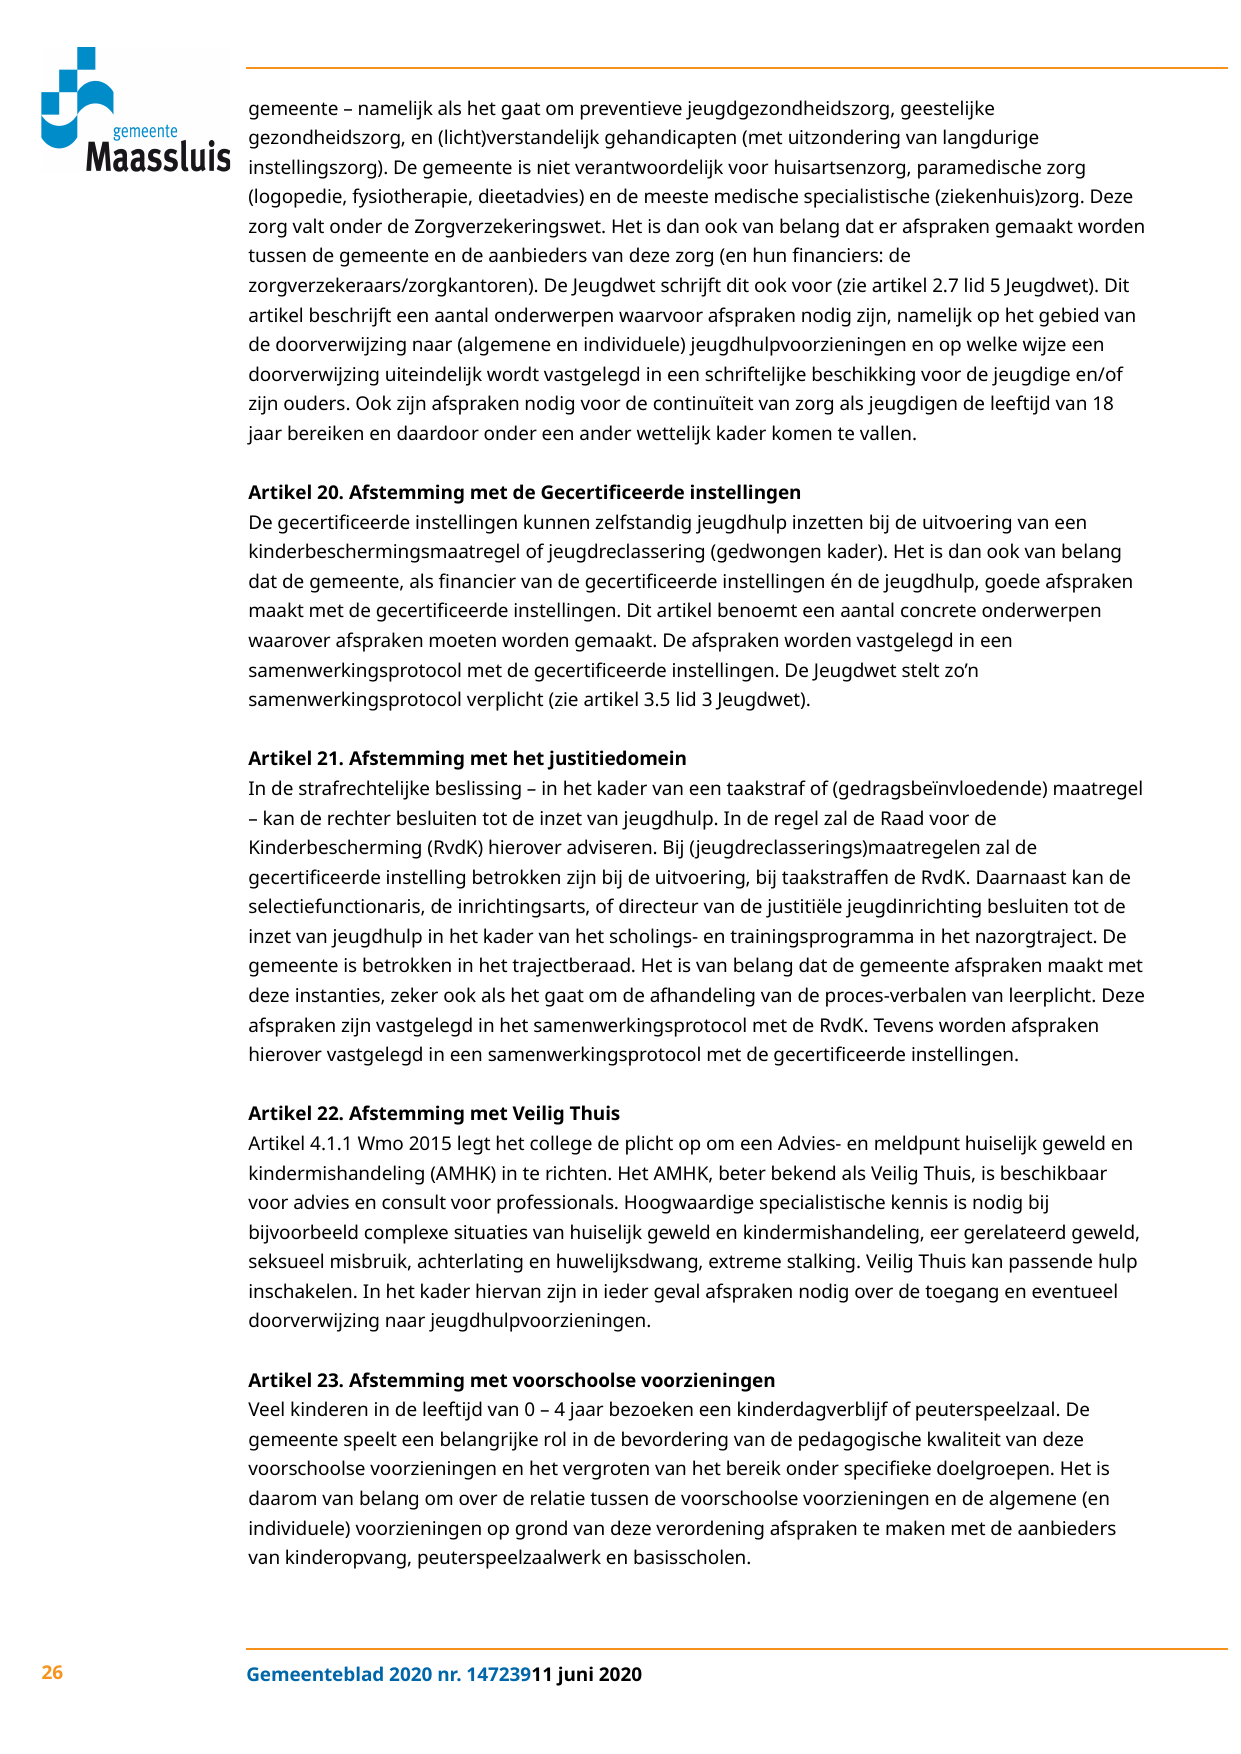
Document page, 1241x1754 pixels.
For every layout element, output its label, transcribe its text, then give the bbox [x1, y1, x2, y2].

text gemeente – namelijk als het gaat om preventieve jeugdgezondheidszorg, geestelijke gezondheidszorg, en (licht)verstandelijk gehandicapten (met uitzondering van langdurige instellingszorg). De gemeente is niet verantwoordelijk voor huisartsenzorg, paramedische zorg (logopedie, fysiotherapie, dieetadvies) en de meeste medische specialistische (ziekenhuis)zorg. Deze zorg valt onder de Zorgverzekeringswet. Het is dan ook van belang dat er afspraken gemaakt worden tussen de gemeente en de aanbieders van deze zorg (en hun financiers: de zorgverzekeraars/zorgkantoren). De Jeugdwet schrijft dit ook voor (zie artikel 2.7 lid 5 Jeugdwet). Dit artikel beschrijft een aantal onderwerpen waarvoor afspraken nodig zijn, namelijk op het gebied van de doorverwijzing naar (algemene en individuele) jeugdhulpvoorzieningen en op welke wijze een doorverwijzing uiteindelijk wordt vastgelegd in een schriftelijke beschikking voor de jeugdige en/of zijn ouders. Ook zijn afspraken nodig voor de continuïteit van zorg als jeugdigen de leeftijd van 18 jaar bereiken en daardoor onder een ander wettelijk kader komen te vallen. [248, 95, 1152, 446]
text Artikel 23. Afstemming met voorschoolse voorzieningen [248, 1367, 1152, 1393]
text Artikel 21. Afstemming met het justitiedomein [248, 746, 1152, 771]
picture [41, 47, 77, 92]
text Veel kinderen in de leeftijd van 0 – 4 jaar bezoeken een kinderdagverblijf of peuterspeelzaal. De gemeente speelt een belangrijke rol in de bevordering van de pedagogische kwaliteit van deze voorschoolse voorzieningen en het vergroten van het bereik onder specifieke doelgroepen. Het is daarom van belang om over de relatie tussen de voorschoolse voorzieningen en de algemene (en individuele) voorzieningen op grond van deze verordening afspraken te maken met de aanbieders van kinderopvang, peuterspeelzaalwerk en basisscholen. [248, 1396, 1152, 1570]
text Artikel 20. Afstemming met de Gecertificeerde instellingen [248, 479, 1152, 505]
text Artikel 22. Afstemming met Veilig Thuis [248, 1101, 1152, 1126]
picture [41, 47, 231, 172]
text De gecertificeerde instellingen kunnen zelfstandig jeugdhulp inzetten bij de uitvoering van een kinderbeschermingsmaatregel of jeugdreclassering (gedwongen kader). Het is dan ook van belang dat de gemeente, als financier van de gecertificeerde instellingen én de jeugdhulp, goede afspraken maakt met de gecertificeerde instellingen. Dit artikel benoemt een aantal concrete onderwerpen waarover afspraken moeten worden gemaakt. De afspraken worden vastgelegd in een samenwerkingsprotocol met de gecertificeerde instellingen. De Jeugdwet stelt zo’n samenwerkingsprotocol verplicht (zie artikel 3.5 lid 3 Jeugdwet). [248, 509, 1152, 712]
text Artikel 4.1.1 Wmo 2015 legt het college de plicht op om een Advies- en meldpunt huiselijk geweld en kindermishandeling (AMHK) in te richten. Het AMHK, beter bekend als Veilig Thuis, is beschikbaar voor advies en consult voor professionals. Hoogwaardige specialistische kennis is nodig bij bijvoorbeeld complexe situaties van huiselijk geweld en kindermishandeling, eer gerelateerd geweld, seksueel misbruik, achterlating en huwelijksdwang, extreme stalking. Veilig Thuis kan passende hulp inschakelen. In het kader hiervan zijn in ieder geval afspraken nodig over de toegang en eventueel doorverwijzing naar jeugdhulpvoorzieningen. [248, 1130, 1152, 1333]
text In de strafrechtelijke beslissing – in het kader van een taakstraf of (gedragsbeïnvloedende) maatregel – kan de rechter besluiten tot de inzet van jeugdhulp. In de regel zal de Raad voor de Kinderbescherming (RvdK) hierover adviseren. Bij (jeugdreclasserings)maatregelen zal de gecertificeerde instelling betrokken zijn bij de uitvoering, bij taakstraffen de RvdK. Daarnaast kan de selectiefunctionaris, de inrichtingsarts, of directeur van de justitiële jeugdinrichting besluiten tot de inzet van jeugdhulp in het kader van het scholings- en trainingsprogramma in het nazorgtraject. De gemeente is betrokken in het trajectberaad. Het is van belang dat de gemeente afspraken maakt met deze instanties, zeker ook als het gaat om de afhandeling van de proces-verbalen van leerplicht. Deze afspraken zijn vastgelegd in het samenwerkingsprotocol met de RvdK. Tevens worden afspraken hierover vastgelegd in een samenwerkingsprotocol met de gecertificeerde instellingen. [248, 775, 1152, 1067]
